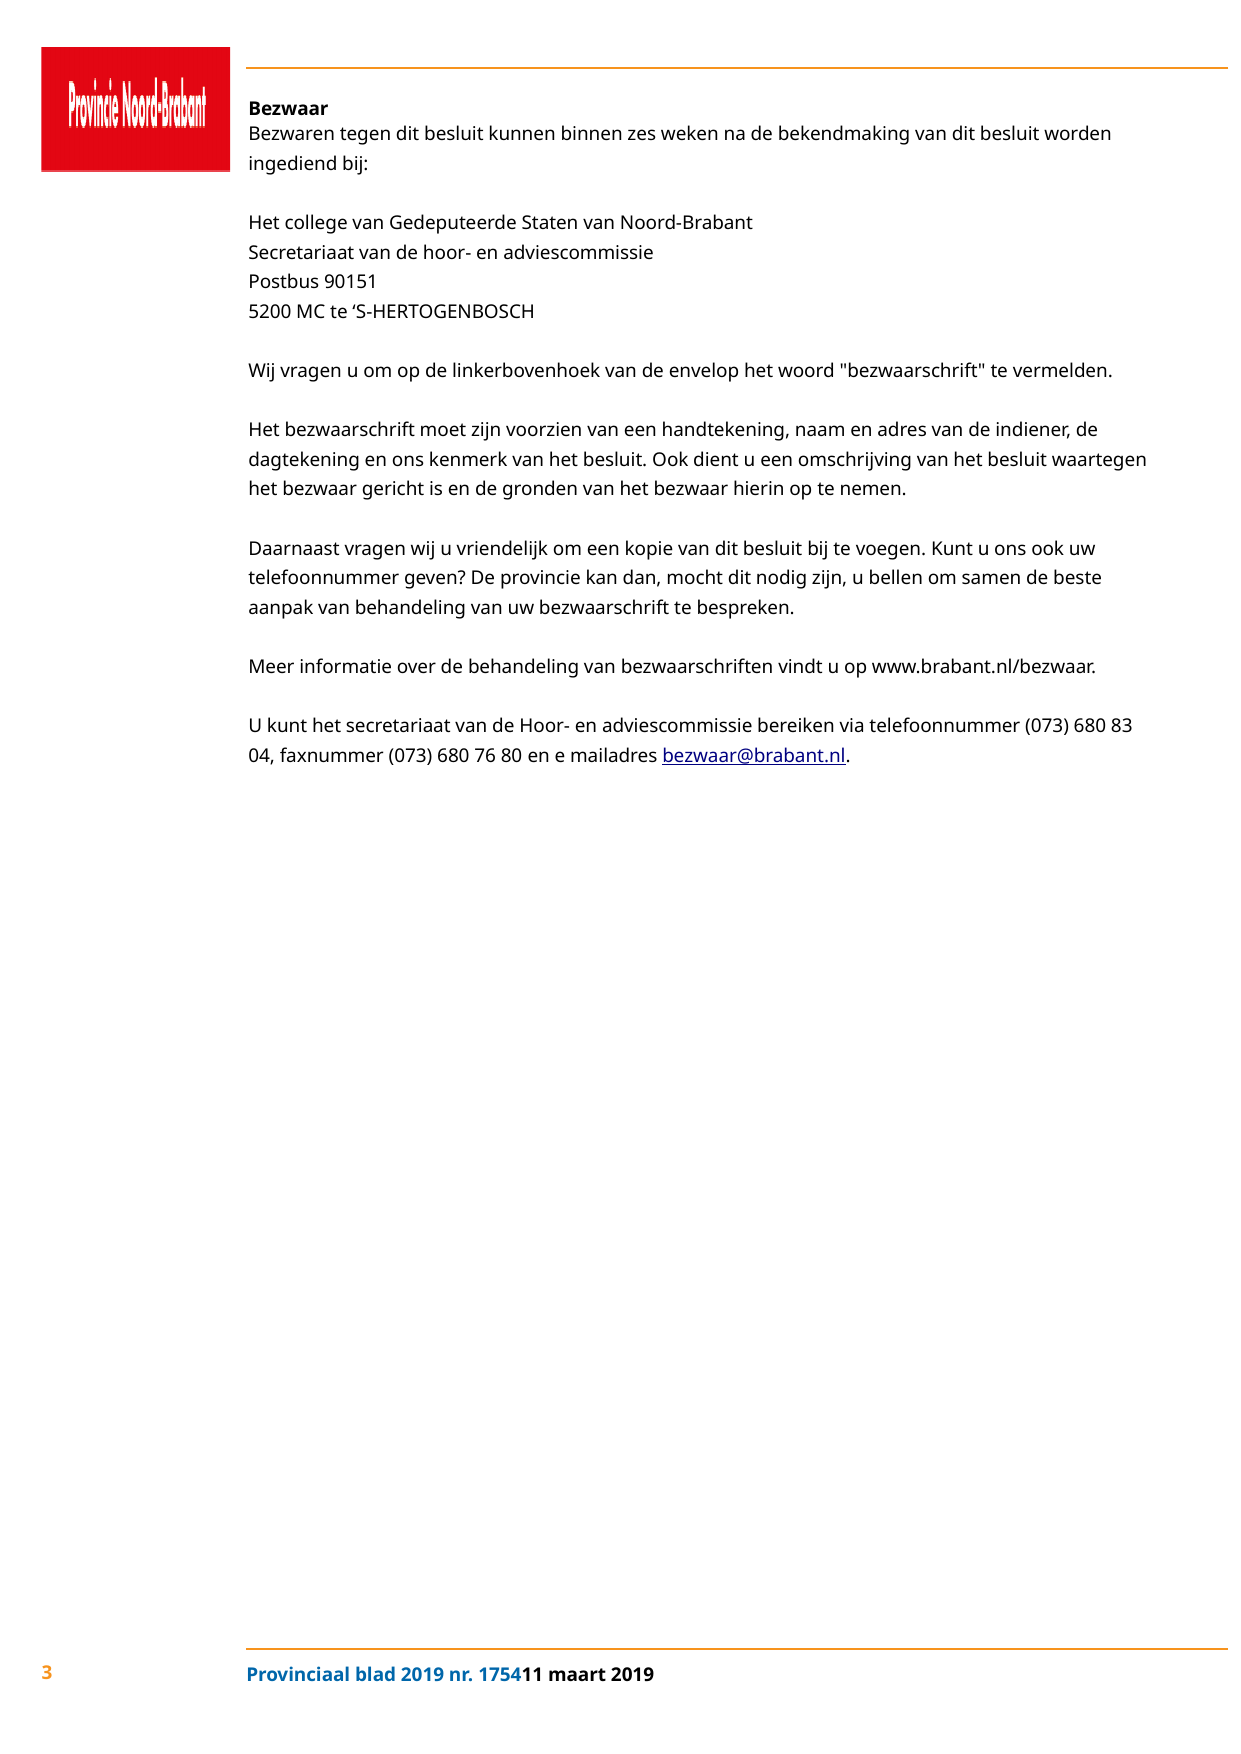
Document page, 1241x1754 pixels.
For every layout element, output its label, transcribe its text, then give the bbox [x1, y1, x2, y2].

text Het college van Gedeputeerde Staten van Noord-Brabant [248, 209, 1152, 235]
text Het bezwaarschrift moet zijn voorzien van een handtekening, naam en adres van de indiener, de dagtekening en ons kenmerk van het besluit. Ook dient u een omschrijving van het besluit waartegen het bezwaar gericht is en de gronden van het bezwaar hierin op te nemen. [248, 416, 1152, 501]
text Daarnaast vragen wij u vriendelijk om een kopie van dit besluit bij te voegen. Kunt u ons ook uw telefoonnummer geven? De provincie kan dan, mocht dit nodig zijn, u bellen om samen de beste aanpak van behandeling van uw bezwaarschrift te bespreken. [248, 535, 1152, 620]
text Bezwaar [248, 95, 1152, 121]
picture [41, 47, 231, 172]
text Bezwaren tegen dit besluit kunnen binnen zes weken na de bekendmaking van dit besluit worden ingediend bij: [248, 121, 1152, 176]
text U kunt het secretariaat van de Hoor- en adviescommissie bereiken via telefoonnummer (073) 680 83 04, faxnummer (073) 680 76 80 en e mailadres bezwaar@brabant.nl. [248, 712, 1152, 768]
text 5200 MC te ‘S‑HERTOGENBOSCH [248, 298, 1152, 324]
text Postbus 90151 [248, 268, 1152, 294]
text Secretariaat van de hoor- en adviescommissie [248, 239, 1152, 265]
text Wij vragen u om op de linkerbovenhoek van de envelop het woord "bezwaarschrift" te vermelden. [248, 357, 1152, 383]
text Meer informatie over de behandeling van bezwaarschriften vindt u op www.brabant.nl/bezwaar. [248, 653, 1152, 679]
